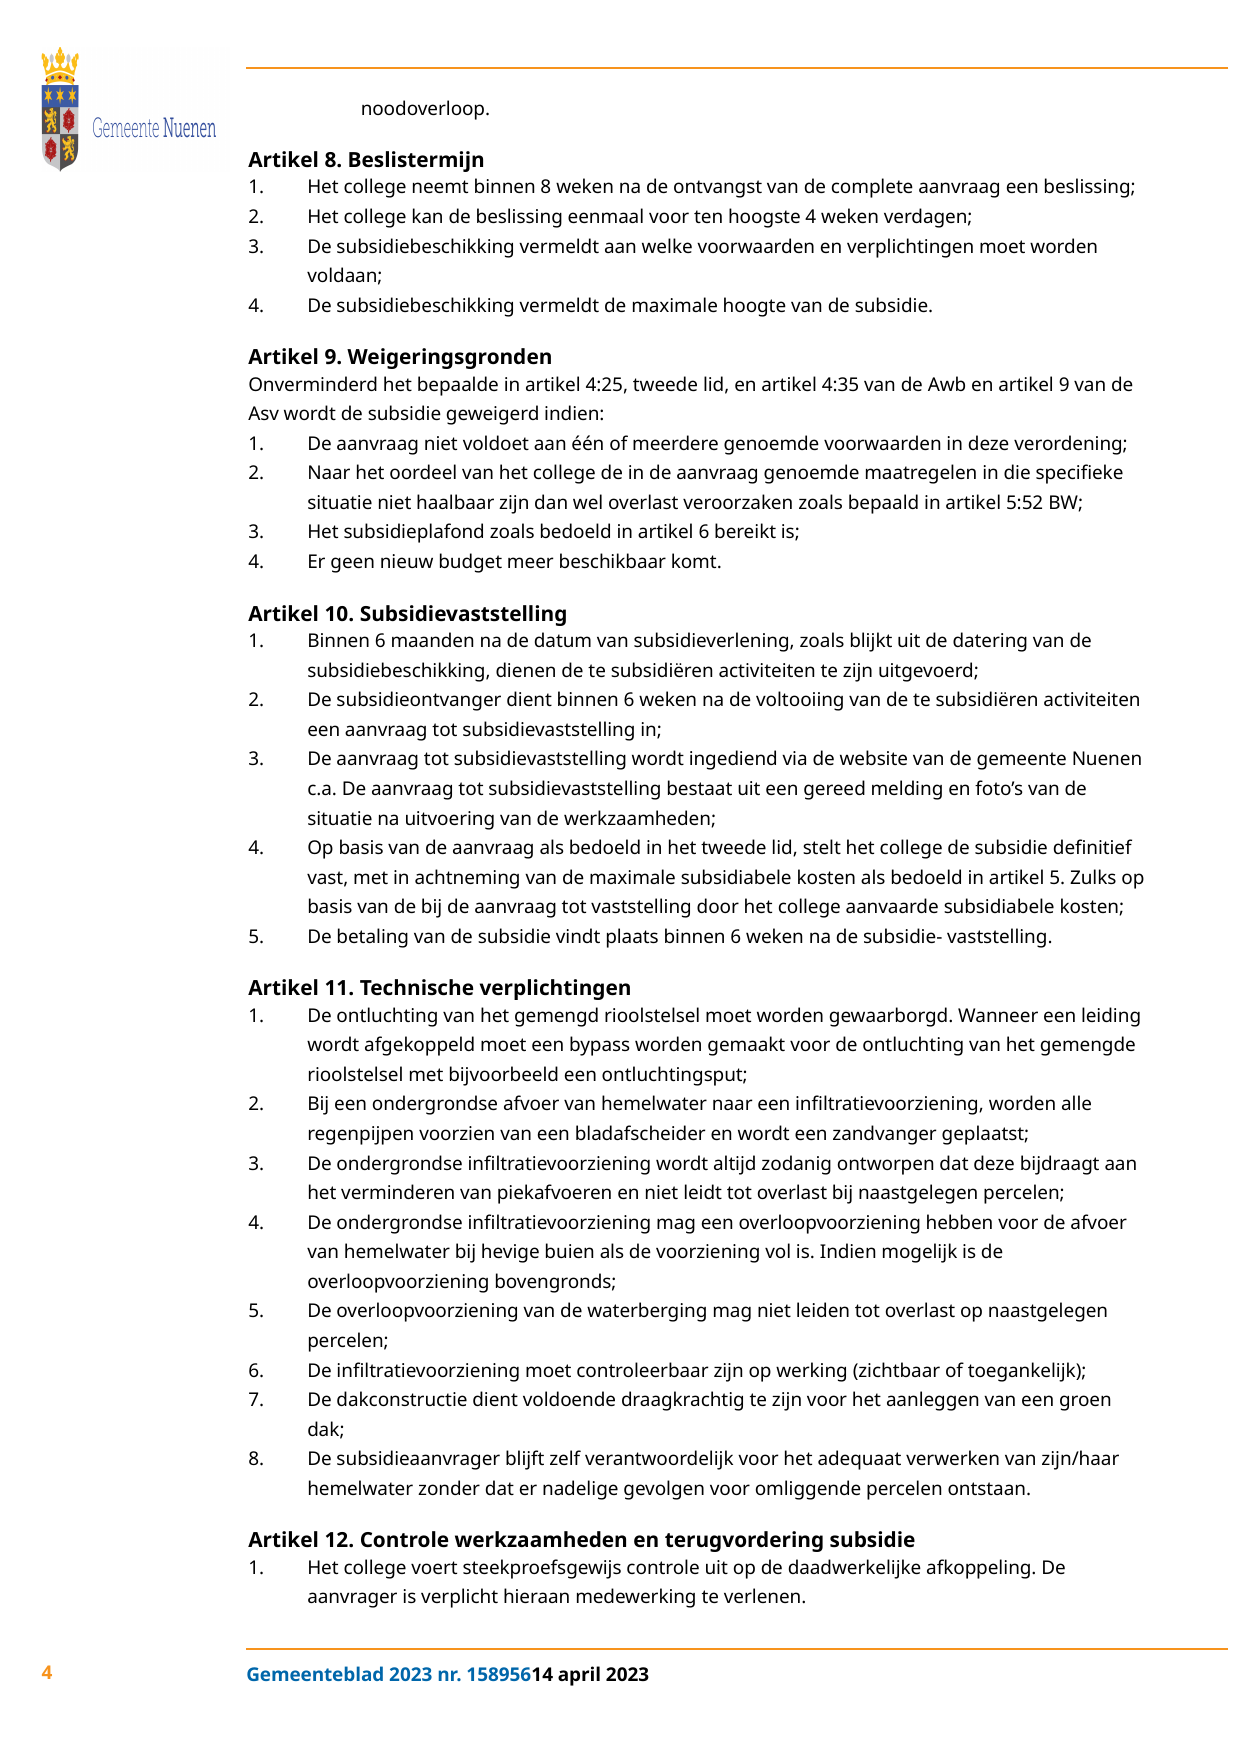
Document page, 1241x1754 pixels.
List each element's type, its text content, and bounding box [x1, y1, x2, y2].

list De subsidieontvanger dient binnen 6 weken na de voltooiing van de te subsidiëren activiteiten een aanvraag tot subsidievaststelling in; [248, 686, 1152, 742]
text Artikel 9. Weigeringsgronden [248, 342, 1152, 371]
list De aanvraag niet voldoet aan één of meerdere genoemde voorwaarden in deze verordening; [248, 430, 1152, 456]
list Er geen nieuw budget meer beschikbaar komt. [248, 548, 1152, 574]
list De subsidiebeschikking vermeldt aan welke voorwaarden en verplichtingen moet worden voldaan; [248, 233, 1152, 288]
list Het subsidieplafond zoals bedoeld in artikel 6 bereikt is; [248, 519, 1152, 544]
list De subsidiebeschikking vermeldt de maximale hoogte van de subsidie. [248, 292, 1152, 318]
list Op basis van de aanvraag als bedoeld in het tweede lid, stelt het college de subsidie definitief vast, met in achtneming van de maximale subsidiabele kosten als bedoeld in artikel 5. Zulks op basis van de bij de aanvraag tot vaststelling door het college aanvaarde subsidiabele kosten; [248, 834, 1152, 919]
list Naar het oordeel van het college de in de aanvraag genoemde maatregelen in die specifieke situatie niet haalbaar zijn dan wel overlast veroorzaken zoals bepaald in artikel 5:52 BW; [248, 459, 1152, 515]
list noodoverloop. [323, 95, 1152, 121]
list Bij een ondergrondse afvoer van hemelwater naar een infiltratievoorziening, worden alle regenpijpen voorzien van een bladafscheider en wordt een zandvanger geplaatst; [248, 1091, 1152, 1146]
list De subsidieaanvrager blijft zelf verantwoordelijk voor het adequaat verwerken van zijn/haar hemelwater zonder dat er nadelige gevolgen voor omliggende percelen ontstaan. [248, 1446, 1152, 1501]
list Het college voert steekproefsgewijs controle uit op de daadwerkelijke afkoppeling. De aanvrager is verplicht hieraan medewerking te verlenen. [248, 1554, 1152, 1609]
list Binnen 6 maanden na de datum van subsidieverlening, zoals blijkt uit de datering van de subsidiebeschikking, dienen de te subsidiëren activiteiten te zijn uitgevoerd; [248, 627, 1152, 682]
text Artikel 10. Subsidievaststelling [248, 599, 1152, 627]
list Het college neemt binnen 8 weken na de ontvangst van de complete aanvraag een beslissing; [248, 174, 1152, 199]
list De overloopvoorziening van de waterberging mag niet leiden tot overlast op naastgelegen percelen; [248, 1298, 1152, 1353]
list De aanvraag tot subsidievaststelling wordt ingediend via de website van de gemeente Nuenen c.a. De aanvraag tot subsidievaststelling bestaat uit een gereed melding en foto’s van de situatie na uitvoering van de werkzaamheden; [248, 746, 1152, 830]
list De dakconstructie dient voldoende draagkrachtig te zijn voor het aanleggen van een groen dak; [248, 1386, 1152, 1442]
text Artikel 8. Beslistermijn [248, 145, 1152, 174]
list De ondergrondse infiltratievoorziening wordt altijd zodanig ontworpen dat deze bijdraagt aan het verminderen van piekafvoeren en niet leidt tot overlast bij naastgelegen percelen; [248, 1150, 1152, 1205]
list Het college kan de beslissing eenmaal voor ten hoogste 4 weken verdagen; [248, 203, 1152, 229]
text Artikel 12. Controle werkzaamheden en terugvordering subsidie [248, 1526, 1152, 1554]
list De betaling van de subsidie vindt plaats binnen 6 weken na de subsidie- vaststelling. [248, 923, 1152, 949]
list De ondergrondse infiltratievoorziening mag een overloopvoorziening hebben voor de afvoer van hemelwater bij hevige buien als de voorziening vol is. Indien mogelijk is de overloopvoorziening bovengronds; [248, 1209, 1152, 1294]
list De ontluchting van het gemengd rioolstelsel moet worden gewaarborgd. Wanneer een leiding wordt afgekoppeld moet een bypass worden gemaakt voor de ontluchting van het gemengde rioolstelsel met bijvoorbeeld een ontluchtingsput; [248, 1002, 1152, 1087]
picture [41, 47, 231, 172]
text Onverminderd het bepaalde in artikel 4:25, tweede lid, en artikel 4:35 van de Awb en artikel 9 van de Asv wordt de subsidie geweigerd indien: [248, 371, 1152, 426]
text Artikel 11. Technische verplichtingen [248, 973, 1152, 1002]
list De infiltratievoorziening moet controleerbaar zijn op werking (zichtbaar of toegankelijk); [248, 1357, 1152, 1383]
